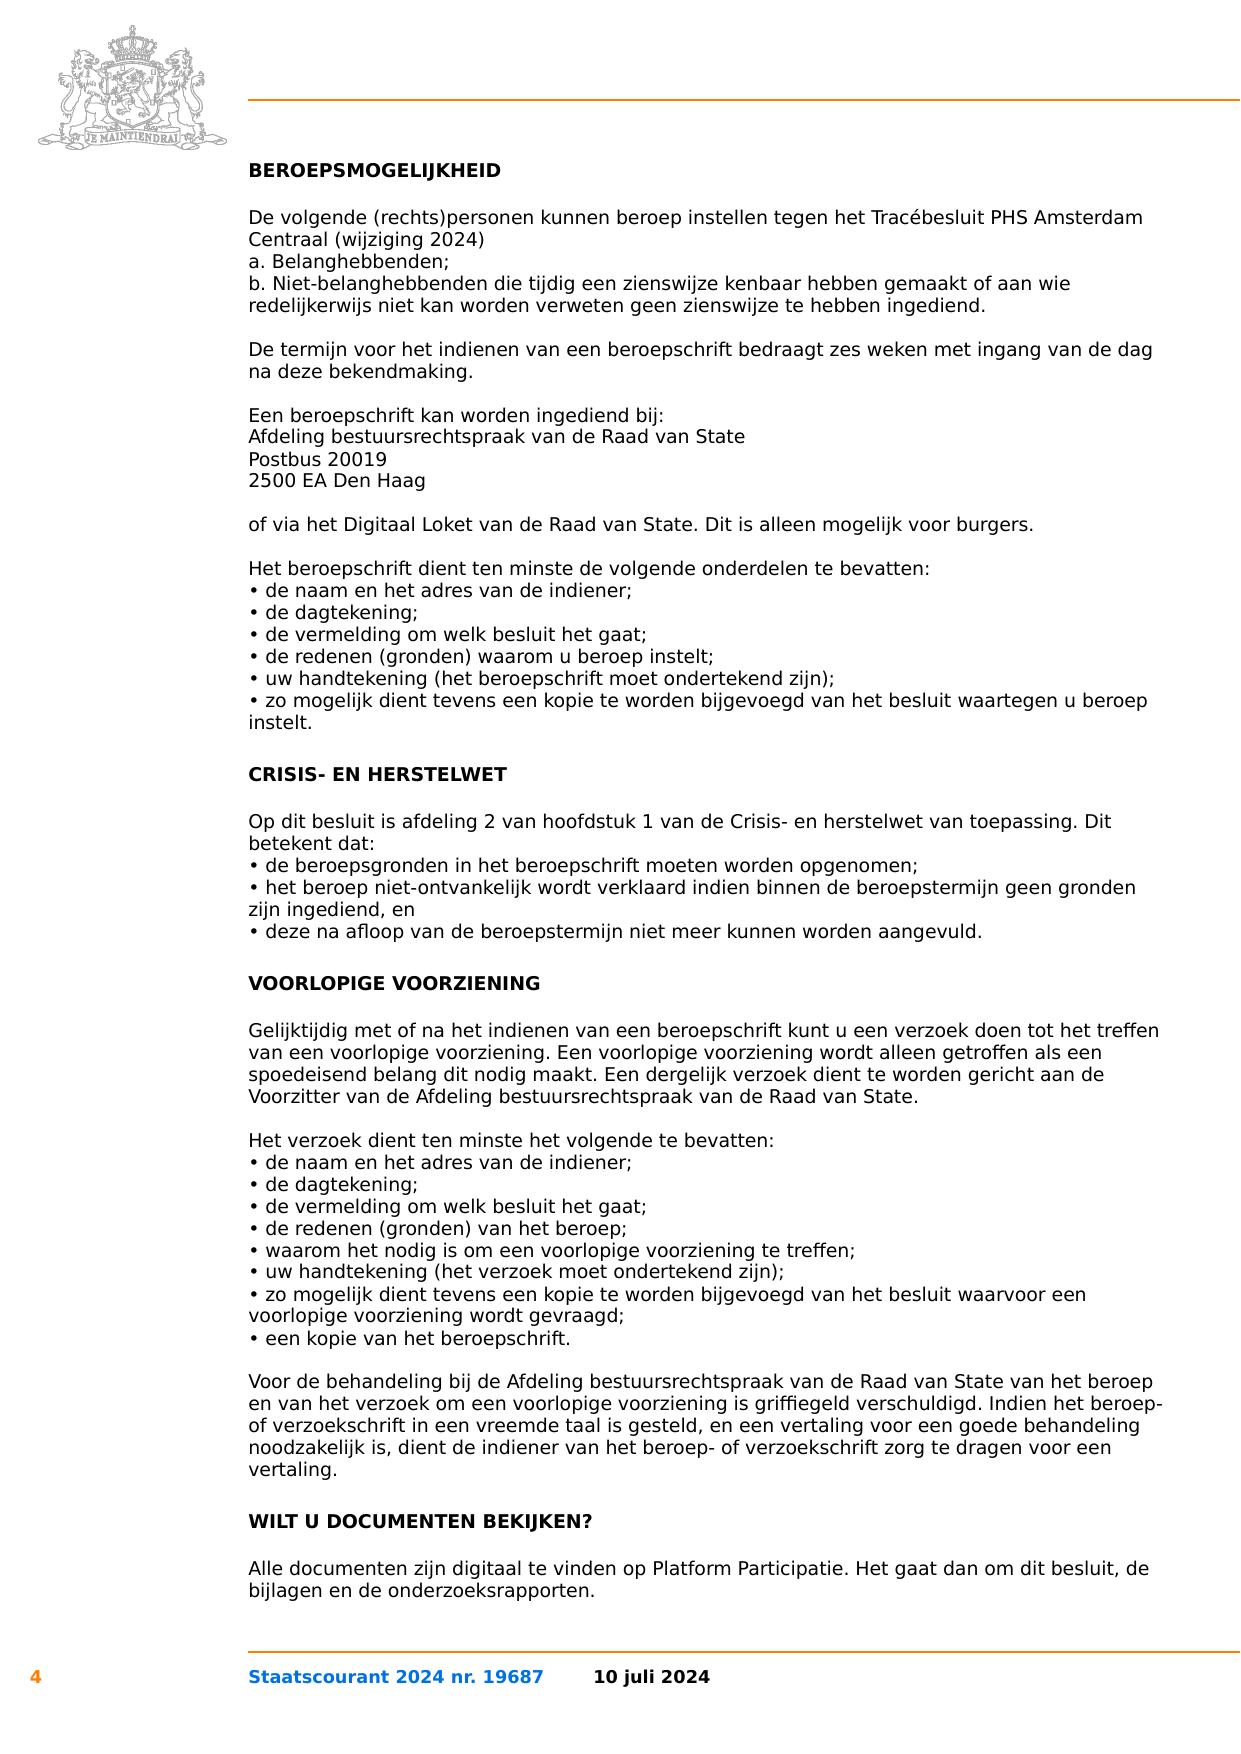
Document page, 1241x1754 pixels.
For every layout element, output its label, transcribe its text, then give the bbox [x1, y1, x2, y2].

text • de dagtekening; [248, 602, 1163, 624]
text • de dagtekening; [248, 1173, 1163, 1196]
text Afdeling bestuursrechtspraak van de Raad van State [248, 426, 1163, 448]
subtitle CRISIS- EN HERSTELWET [248, 764, 1163, 786]
text of via het Digitaal Loket van de Raad van State. Dit is alleen mogelijk voor burgers. [248, 514, 1163, 536]
text De volgende (rechts)personen kunnen beroep instellen tegen het Tracébesluit PHS Amsterdam Centraal (wijziging 2024) [248, 207, 1163, 251]
text • een kopie van het beroepschrift. [248, 1327, 1163, 1349]
picture [38, 25, 227, 150]
text Alle documenten zijn digitaal te vinden op Platform Participatie. Het gaat dan om dit besluit, de bijlagen en de onderzoeksrapporten. [248, 1558, 1163, 1602]
text Postbus 20019 [248, 448, 1163, 470]
text • de naam en het adres van de indiener; [248, 580, 1163, 602]
text a. Belanghebbenden; [248, 251, 1163, 273]
text • zo mogelijk dient tevens een kopie te worden bijgevoegd van het besluit waarvoor een voorlopige voorziening wordt gevraagd; [248, 1283, 1163, 1327]
text De termijn voor het indienen van een beroepschrift bedraagt zes weken met ingang van de dag na deze bekendmaking. [248, 339, 1163, 383]
text • het beroep niet-ontvankelijk wordt verklaard indien binnen de beroepstermijn geen gronden zijn ingediend, en [248, 877, 1163, 921]
text • de vermelding om welk besluit het gaat; [248, 624, 1163, 646]
text • de redenen (gronden) van het beroep; [248, 1217, 1163, 1239]
subtitle VOORLOPIGE VOORZIENING [248, 973, 1163, 995]
text Gelijktijdig met of na het indienen van een beroepschrift kunt u een verzoek doen tot het treffen van een voorlopige voorziening. Een voorlopige voorziening wordt alleen getroffen als een spoedeisend belang dit nodig maakt. Een dergelijk verzoek dient te worden gericht aan de Voorzitter van de Afdeling bestuursrechtspraak van de Raad van State. [248, 1020, 1163, 1108]
text • waarom het nodig is om een voorlopige voorziening te treffen; [248, 1239, 1163, 1261]
text • de naam en het adres van de indiener; [248, 1152, 1163, 1173]
text Voor de behandeling bij de Afdeling bestuursrechtspraak van de Raad van State van het beroep en van het verzoek om een voorlopige voorziening is griffiegeld verschuldigd. Indien het beroep- of verzoekschrift in een vreemde taal is gesteld, en een vertaling voor een goede behandeling noodzakelijk is, dient de indiener van het beroep- of verzoekschrift zorg te dragen voor een vertaling. [248, 1371, 1163, 1481]
text • uw handtekening (het beroepschrift moet ondertekend zijn); [248, 668, 1163, 690]
text Het beroepschrift dient ten minste de volgende onderdelen te bevatten: [248, 558, 1163, 580]
text • de redenen (gronden) waarom u beroep instelt; [248, 646, 1163, 668]
text • deze na afloop van de beroepstermijn niet meer kunnen worden aangevuld. [248, 921, 1163, 943]
text b. Niet-belanghebbenden die tijdig een zienswijze kenbaar hebben gemaakt of aan wie redelijkerwijs niet kan worden verweten geen zienswijze te hebben ingediend. [248, 273, 1163, 317]
text Een beroepschrift kan worden ingediend bij: [248, 404, 1163, 426]
subtitle BEROEPSMOGELIJKHEID [248, 160, 1163, 182]
text • uw handtekening (het verzoek moet ondertekend zijn); [248, 1261, 1163, 1283]
text • zo mogelijk dient tevens een kopie te worden bijgevoegd van het besluit waartegen u beroep instelt. [248, 690, 1163, 734]
text • de vermelding om welk besluit het gaat; [248, 1196, 1163, 1217]
text 2500 EA Den Haag [248, 470, 1163, 492]
text Het verzoek dient ten minste het volgende te bevatten: [248, 1129, 1163, 1152]
text Op dit besluit is afdeling 2 van hoofdstuk 1 van de Crisis- en herstelwet van toepassing. Dit betekent dat: [248, 811, 1163, 855]
subtitle WILT U DOCUMENTEN BEKIJKEN? [248, 1511, 1163, 1533]
text • de beroepsgronden in het beroepschrift moeten worden opgenomen; [248, 855, 1163, 877]
